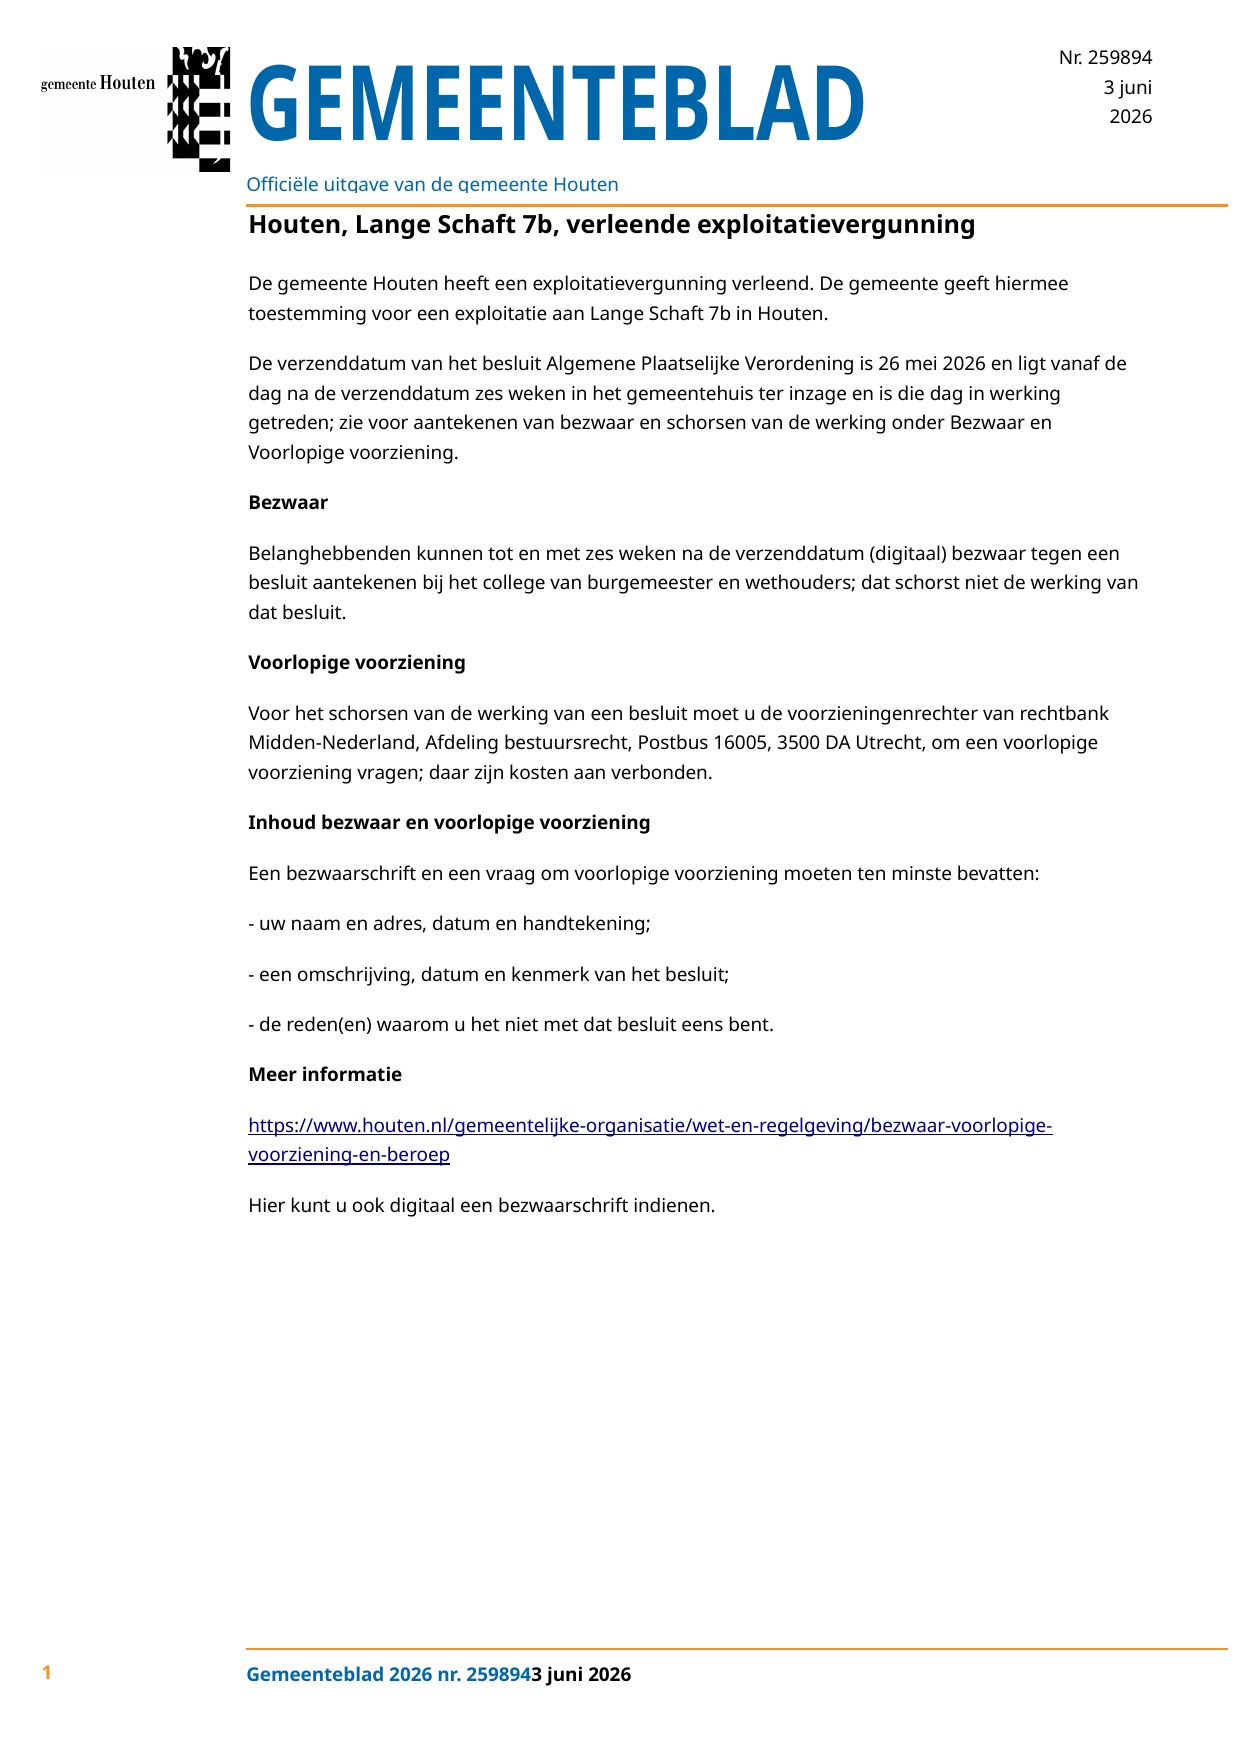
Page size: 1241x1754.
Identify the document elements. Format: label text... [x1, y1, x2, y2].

text - een omschrijving, datum en kenmerk van het besluit; [248, 961, 1152, 986]
text Bezwaar [248, 489, 1152, 515]
text Voorlopige voorziening [248, 649, 1152, 675]
text https://www.houten.nl/gemeentelijke-organisatie/wet-en-regelgeving/bezwaar-voorlopige-voorziening-en-beroep [248, 1112, 1152, 1167]
text Voor het schorsen van de werking van een besluit moet u de voorzieningenrechter van rechtbank Midden-Nederland, Afdeling bestuursrecht, Postbus 16005, 3500 DA Utrecht, om een voorlopige voorziening vragen; daar zijn kosten aan verbonden. [248, 700, 1152, 785]
text Hier kunt u ook digitaal een bezwaarschrift indienen. [248, 1192, 1152, 1218]
text - uw naam en adres, datum en handtekening; [248, 910, 1152, 936]
text Houten, Lange Schaft 7b, verleende exploitatievergunning [248, 207, 1152, 241]
text De gemeente Houten heeft een exploitatievergunning verleend. De gemeente geeft hiermee toestemming voor een exploitatie aan Lange Schaft 7b in Houten. [248, 270, 1152, 326]
picture [41, 47, 231, 172]
text Een bezwaarschrift en een vraag om voorlopige voorziening moeten ten minste bevatten: [248, 860, 1152, 886]
text - de reden(en) waarom u het niet met dat besluit eens bent. [248, 1011, 1152, 1037]
text Inhoud bezwaar en voorlopige voorziening [248, 809, 1152, 835]
text De verzenddatum van het besluit Algemene Plaatselijke Verordening is 26 mei 2026 en ligt vanaf de dag na de verzenddatum zes weken in het gemeentehuis ter inzage en is die dag in werking getreden; zie voor aantekenen van bezwaar en schorsen van de werking onder Bezwaar en Voorlopige voorziening. [248, 350, 1152, 465]
text Belanghebbenden kunnen tot en met zes weken na de verzenddatum (digitaal) bezwaar tegen een besluit aantekenen bij het college van burgemeester en wethouders; dat schorst niet de werking van dat besluit. [248, 540, 1152, 625]
text Meer informatie [248, 1062, 1152, 1087]
